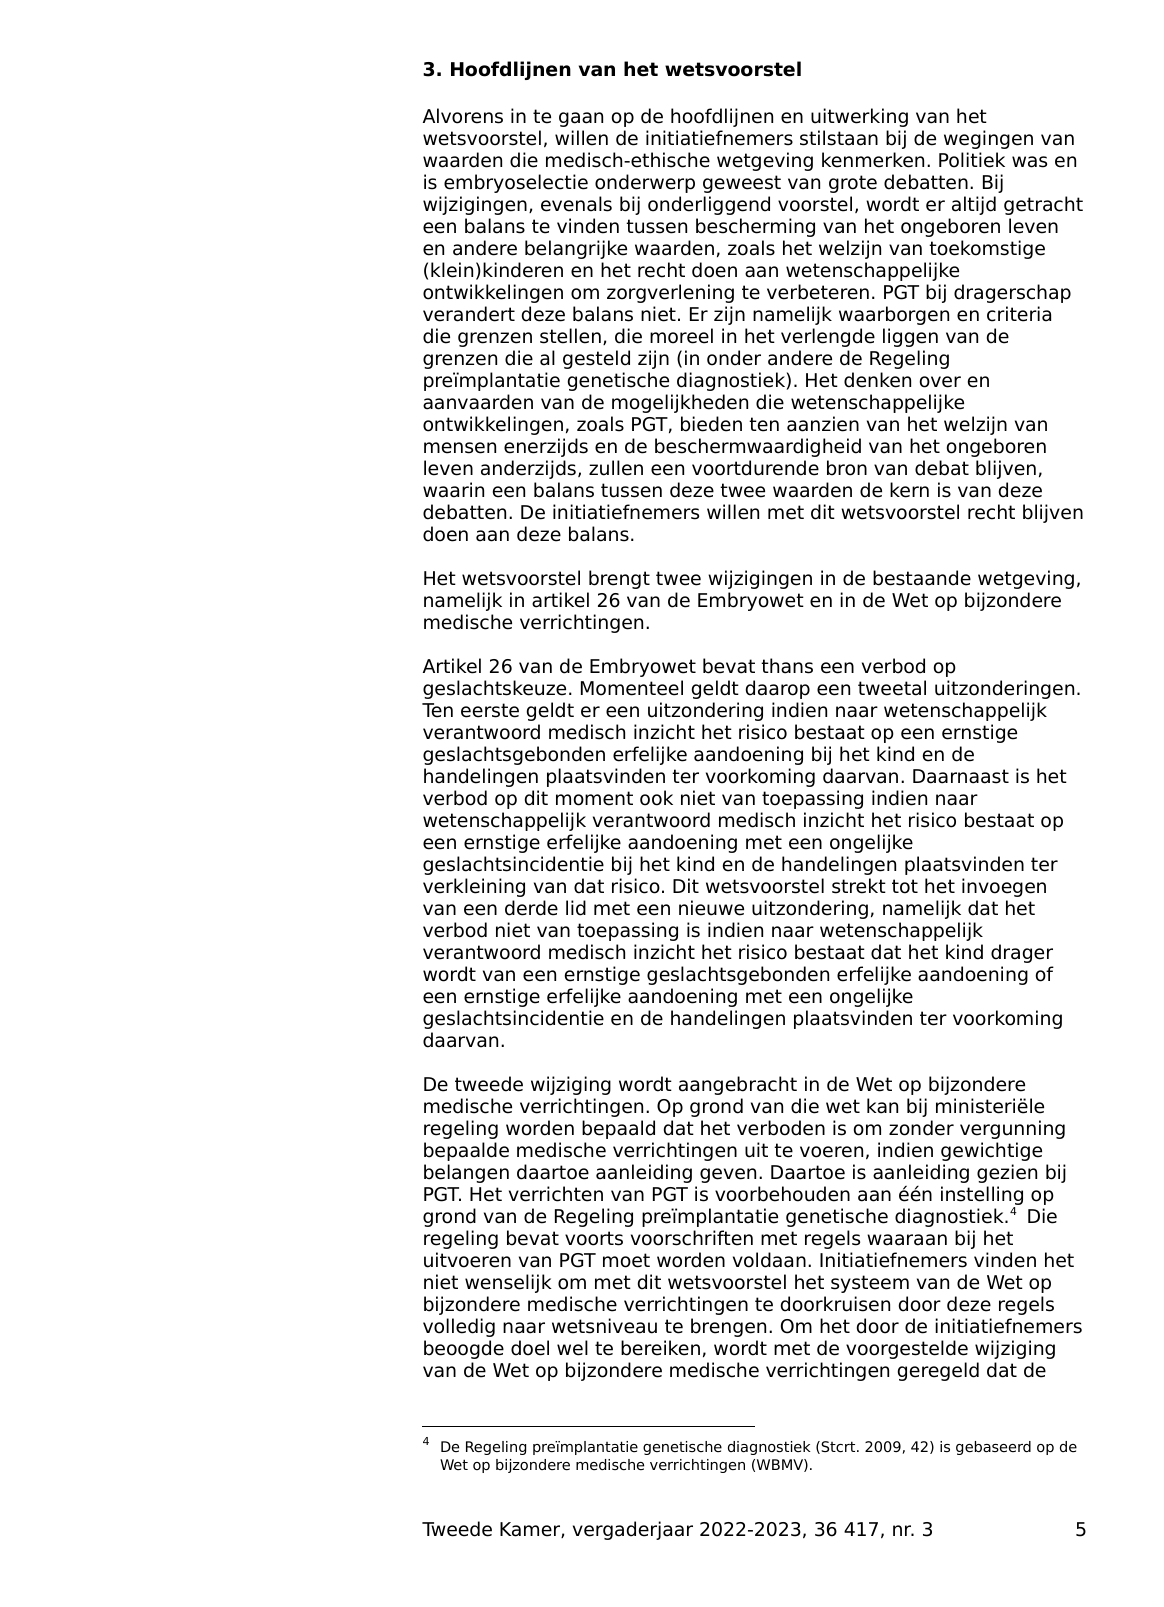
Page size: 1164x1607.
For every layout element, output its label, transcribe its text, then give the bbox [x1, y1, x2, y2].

text De tweede wijziging wordt aangebracht in de Wet op bijzondere medische verrichtingen. Op grond van die wet kan bij ministeriële regeling worden bepaald dat het verboden is om zonder vergunning bepaalde medische verrichtingen uit te voeren, indien gewichtige belangen daartoe aanleiding geven. Daartoe is aanleiding gezien bij PGT. Het verrichten van PGT is voorbehouden aan één instelling op grond van de Regeling preïmplantatie genetische diagnostiek. Die regeling bevat voorts voorschriften met regels waaraan bij het uitvoeren van PGT moet worden voldaan. Initiatiefnemers vinden het niet wenselijk om met dit wetsvoorstel het systeem van de Wet op bijzondere medische verrichtingen te doorkruisen door deze regels volledig naar wetsniveau te brengen. Om het door de initiatiefnemers beoogde doel wel te bereiken, wordt met de voorgestelde wijziging van de Wet op bijzondere medische verrichtingen geregeld dat de [422, 1074, 1087, 1381]
text Alvorens in te gaan op de hoofdlijnen en uitwerking van het wetsvoorstel, willen de initiatiefnemers stilstaan bij de wegingen van waarden die medisch-ethische wetgeving kenmerken. Politiek was en is embryoselectie onderwerp geweest van grote debatten. Bij wijzigingen, evenals bij onderliggend voorstel, wordt er altijd getracht een balans te vinden tussen bescherming van het ongeboren leven en andere belangrijke waarden, zoals het welzijn van toekomstige (klein)kinderen en het recht doen aan wetenschappelijke ontwikkelingen om zorgverlening te verbeteren. PGT bij dragerschap verandert deze balans niet. Er zijn namelijk waarborgen en criteria die grenzen stellen, die moreel in het verlengde liggen van de grenzen die al gesteld zijn (in onder andere de Regeling preïmplantatie genetische diagnostiek). Het denken over en aanvaarden van de mogelijkheden die wetenschappelijke ontwikkelingen, zoals PGT, bieden ten aanzien van het welzijn van mensen enerzijds en de beschermwaardigheid van het ongeboren leven anderzijds, zullen een voortdurende bron van debat blijven, waarin een balans tussen deze twee waarden de kern is van deze debatten. De initiatiefnemers willen met dit wetsvoorstel recht blijven doen aan deze balans. [422, 106, 1087, 546]
text De Regeling preïmplantatie genetische diagnostiek (Stcrt. 2009, 42) is gebaseerd op de Wet op bijzondere medische verrichtingen (WBMV). [422, 1435, 1087, 1474]
text Artikel 26 van de Embryowet bevat thans een verbod op geslachtskeuze. Momenteel geldt daarop een tweetal uitzonderingen. Ten eerste geldt er een uitzondering indien naar wetenschappelijk verantwoord medisch inzicht het risico bestaat op een ernstige geslachtsgebonden erfelijke aandoening bij het kind en de handelingen plaatsvinden ter voorkoming daarvan. Daarnaast is het verbod op dit moment ook niet van toepassing indien naar wetenschappelijk verantwoord medisch inzicht het risico bestaat op een ernstige erfelijke aandoening met een ongelijke geslachtsincidentie bij het kind en de handelingen plaatsvinden ter verkleining van dat risico. Dit wetsvoorstel strekt tot het invoegen van een derde lid met een nieuwe uitzondering, namelijk dat het verbod niet van toepassing is indien naar wetenschappelijk verantwoord medisch inzicht het risico bestaat dat het kind drager wordt van een ernstige geslachtsgebonden erfelijke aandoening of een ernstige erfelijke aandoening met een ongelijke geslachtsincidentie en de handelingen plaatsvinden ter voorkoming daarvan. [422, 656, 1087, 1052]
text Het wetsvoorstel brengt twee wijzigingen in de bestaande wetgeving, namelijk in artikel 26 van de Embryowet en in de Wet op bijzondere medische verrichtingen. [422, 568, 1087, 634]
subtitle 3. Hoofdlijnen van het wetsvoorstel [422, 59, 1087, 81]
